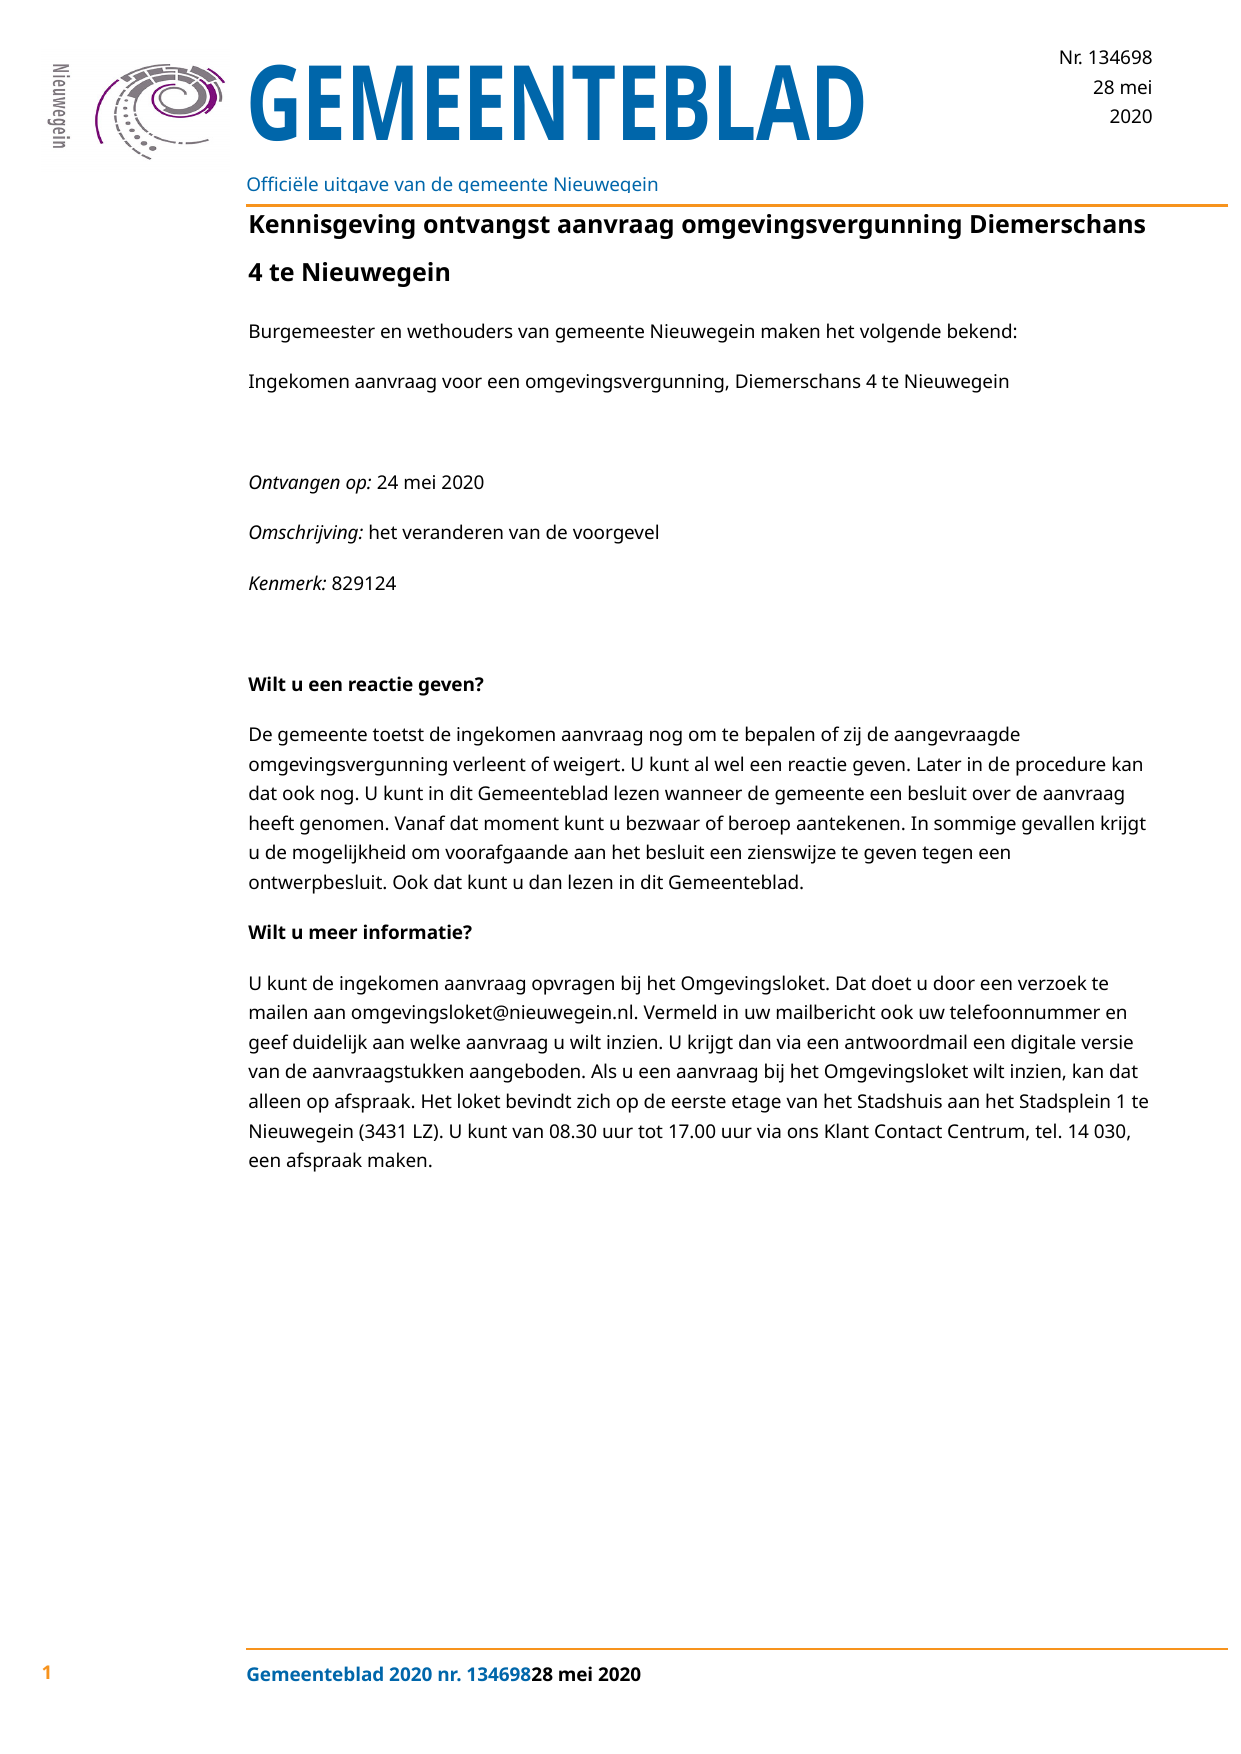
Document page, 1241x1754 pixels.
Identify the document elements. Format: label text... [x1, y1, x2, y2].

text Kenmerk: 829124 [248, 570, 1152, 596]
text Ingekomen aanvraag voor een omgevingsvergunning, Diemerschans 4 te Nieuwegein [248, 368, 1152, 394]
text Ontvangen op: 24 mei 2020 [248, 469, 1152, 495]
text Wilt u een reactie geven? [248, 671, 1152, 697]
text Wilt u meer informatie? [248, 919, 1152, 945]
text U kunt de ingekomen aanvraag opvragen bij het Omgevingsloket. Dat doet u door een verzoek te mailen aan omgevingsloket@nieuwegein.nl. Vermeld in uw mailbericht ook uw telefoonnummer en geef duidelijk aan welke aanvraag u wilt inzien. U krijgt dan via een antwoordmail een digitale versie van de aanvraagstukken aangeboden. Als u een aanvraag bij het Omgevingsloket wilt inzien, kan dat alleen op afspraak. Het loket bevindt zich op de eerste etage van het Stadshuis aan het Stadsplein 1 te Nieuwegein (3431 LZ). U kunt van 08.30 uur tot 17.00 uur via ons Klant Contact Centrum, tel. 14 030, een afspraak maken. [248, 970, 1152, 1173]
picture [41, 47, 231, 172]
text Burgemeester en wethouders van gemeente Nieuwegein maken het volgende bekend: [248, 318, 1152, 344]
text Kennisgeving ontvangst aanvraag omgevingsvergunning Diemerschans 4 te Nieuwegein [248, 207, 1152, 288]
text De gemeente toetst de ingekomen aanvraag nog om te bepalen of zij de aangevraagde omgevingsvergunning verleent of weigert. U kunt al wel een reactie geven. Later in de procedure kan dat ook nog. U kunt in dit Gemeenteblad lezen wanneer de gemeente een besluit over de aanvraag heeft genomen. Vanaf dat moment kunt u bezwaar of beroep aantekenen. In sommige gevallen krijgt u de mogelijkheid om voorafgaande aan het besluit een zienswijze te geven tegen een ontwerpbesluit. Ook dat kunt u dan lezen in dit Gemeenteblad. [248, 721, 1152, 895]
text Omschrijving: het veranderen van de voorgevel [248, 519, 1152, 545]
